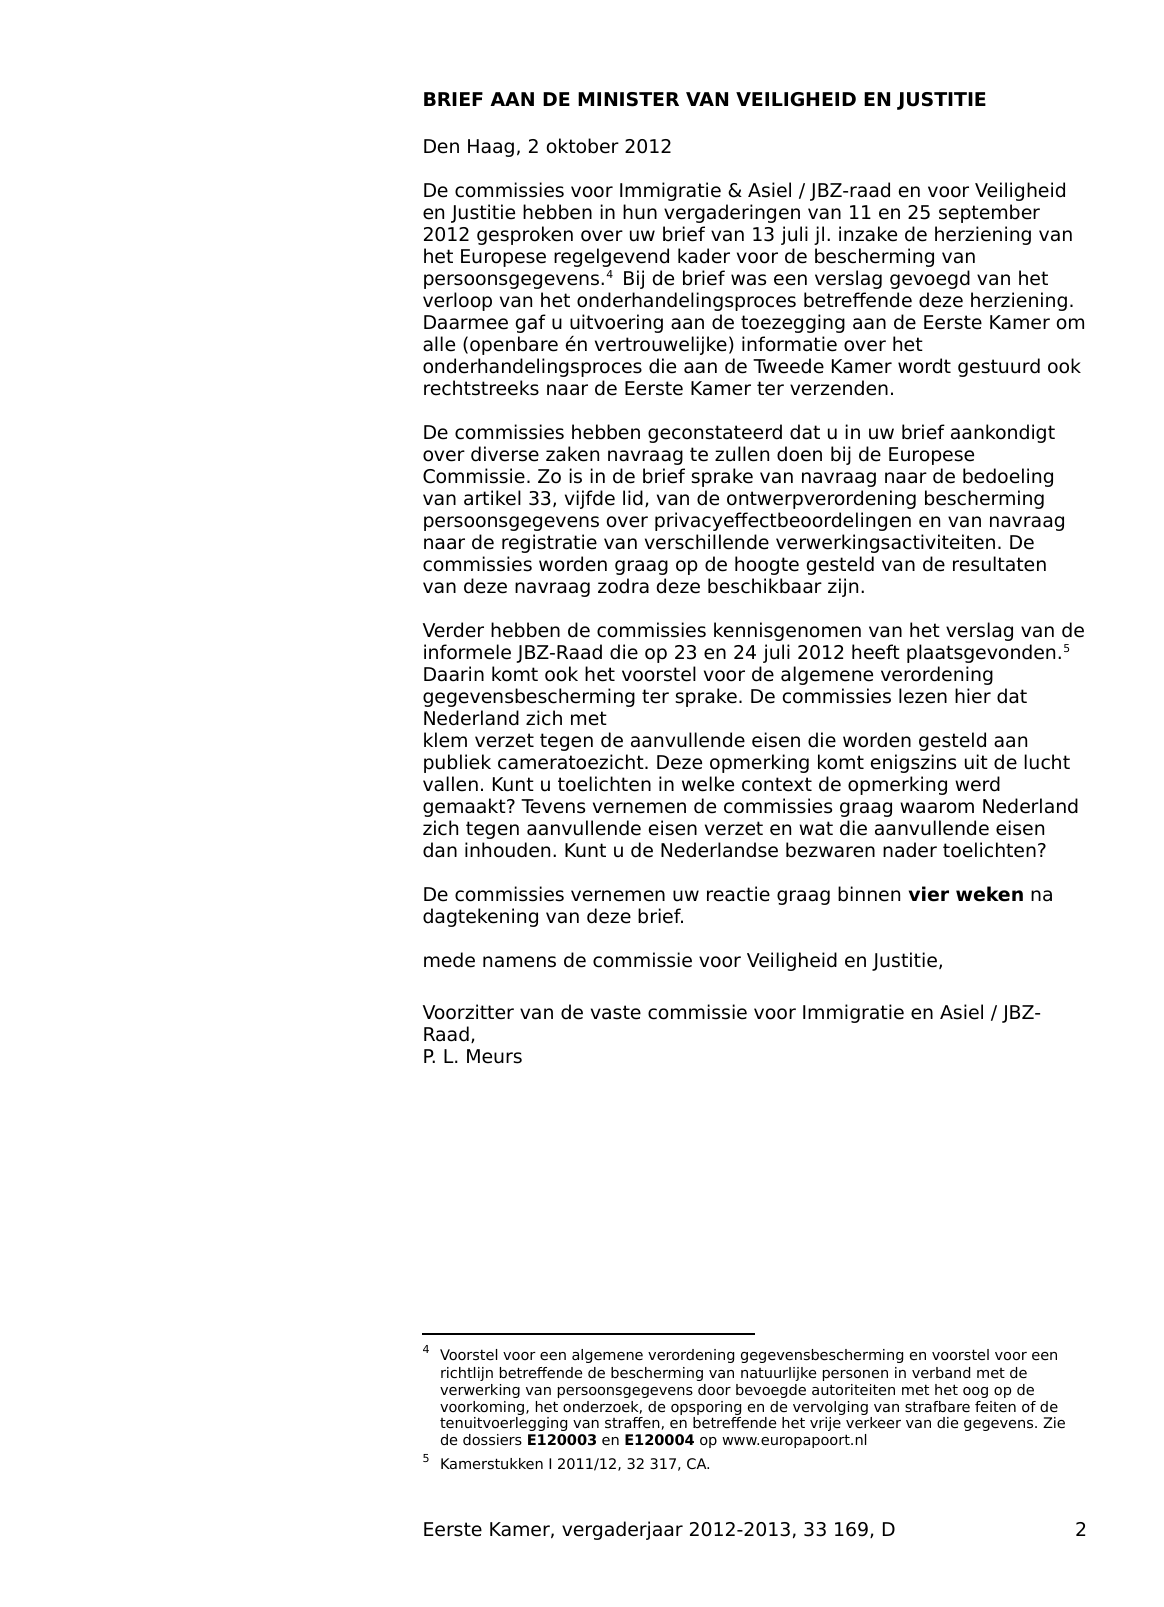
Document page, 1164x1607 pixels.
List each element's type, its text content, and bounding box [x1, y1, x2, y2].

text Voorzitter van de vaste commissie voor Immigratie en Asiel / JBZ-Raad, P. L. Meurs [422, 1002, 1087, 1068]
subtitle BRIEF AAN DE MINISTER VAN VEILIGHEID EN JUSTITIE [422, 89, 1087, 111]
text mede namens de commissie voor Veiligheid en Justitie, [422, 950, 1087, 972]
text Voorstel voor een algemene verordening gegevensbescherming en voorstel voor een richtlijn betreffende de bescherming van natuurlijke personen in verband met de verwerking van persoonsgegevens door bevoegde autoriteiten met het oog op de voorkoming, het onderzoek, de opsporing en de vervolging van strafbare feiten of de tenuitvoerlegging van straffen, en betreffende het vrije verkeer van die gegevens. Zie de dossiers E120003 en E120004 op www.europapoort.nl [422, 1343, 1087, 1449]
text Den Haag, 2 oktober 2012 [422, 136, 1087, 158]
text De commissies voor Immigratie & Asiel / JBZ-raad en voor Veiligheid en Justitie hebben in hun vergaderingen van 11 en 25 september 2012 gesproken over uw brief van 13 juli jl. inzake de herziening van het Europese regelgevend kader voor de bescherming van persoonsgegevens. Bij de brief was een verslag gevoegd van het verloop van het onderhandelingsproces betreffende deze herziening. Daarmee gaf u uitvoering aan de toezegging aan de Eerste Kamer om alle (openbare én vertrouwelijke) informatie over het onderhandelingsproces die aan de Tweede Kamer wordt gestuurd ook rechtstreeks naar de Eerste Kamer ter verzenden. [422, 180, 1087, 400]
text Kamerstukken I 2011/12, 32 317, CA. [422, 1452, 1087, 1474]
text klem verzet tegen de aanvullende eisen die worden gesteld aan publiek cameratoezicht. Deze opmerking komt enigszins uit de lucht vallen. Kunt u toelichten in welke context de opmerking werd gemaakt? Tevens vernemen de commissies graag waarom Nederland zich tegen aanvullende eisen verzet en wat die aanvullende eisen dan inhouden. Kunt u de Nederlandse bezwaren nader toelichten? [422, 730, 1087, 862]
text Verder hebben de commissies kennisgenomen van het verslag van de informele JBZ-Raad die op 23 en 24 juli 2012 heeft plaatsgevonden. Daarin komt ook het voorstel voor de algemene verordening gegevensbescherming ter sprake. De commissies lezen hier dat Nederland zich met [422, 620, 1087, 730]
text De commissies vernemen uw reactie graag binnen vier weken na dagtekening van deze brief. [422, 884, 1087, 928]
text De commissies hebben geconstateerd dat u in uw brief aankondigt over diverse zaken navraag te zullen doen bij de Europese Commissie. Zo is in de brief sprake van navraag naar de bedoeling van artikel 33, vijfde lid, van de ontwerpverordening bescherming persoonsgegevens over privacyeffectbeoordelingen en van navraag naar de registratie van verschillende verwerkingsactiviteiten. De commissies worden graag op de hoogte gesteld van de resultaten van deze navraag zodra deze beschikbaar zijn. [422, 422, 1087, 598]
